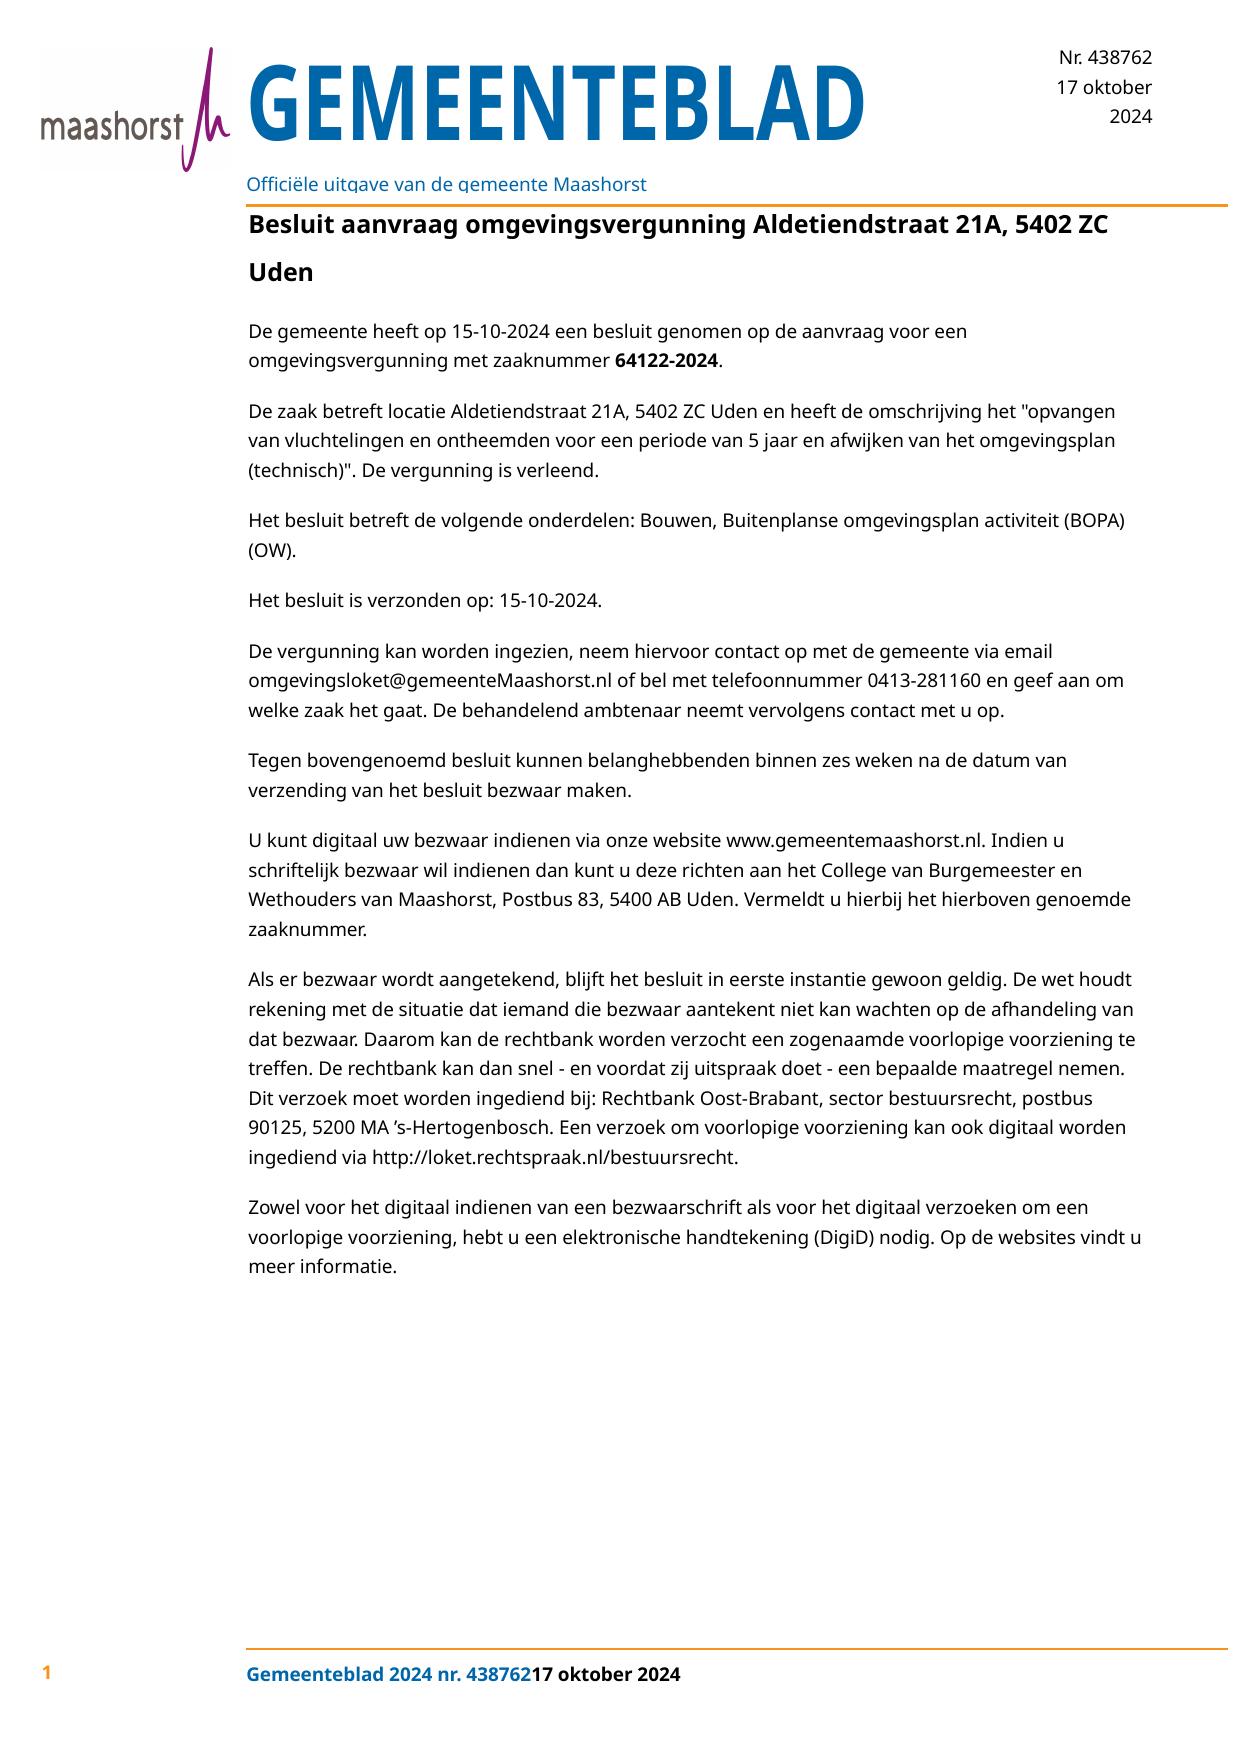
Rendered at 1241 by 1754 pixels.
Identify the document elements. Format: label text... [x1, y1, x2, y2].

text De vergunning kan worden ingezien, neem hiervoor contact op met de gemeente via email omgevingsloket@gemeenteMaashorst.nl of bel met telefoonnummer 0413-281160 en geef aan om welke zaak het gaat. De behandelend ambtenaar neemt vervolgens contact met u op. [248, 638, 1152, 723]
picture [41, 47, 231, 172]
text De zaak betreft locatie Aldetiendstraat 21A, 5402 ZC Uden en heeft de omschrijving het "opvangen van vluchtelingen en ontheemden voor een periode van 5 jaar en afwijken van het omgevingsplan (technisch)". De vergunning is verleend. [248, 398, 1152, 483]
text U kunt digitaal uw bezwaar indienen via onze website www.gemeentemaashorst.nl. Indien u schriftelijk bezwaar wil indienen dan kunt u deze richten aan het College van Burgemeester en Wethouders van Maashorst, Postbus 83, 5400 AB Uden. Vermeldt u hierbij het hierboven genoemde zaaknummer. [248, 827, 1152, 942]
text Tegen bovengenoemd besluit kunnen belanghebbenden binnen zes weken na de datum van verzending van het besluit bezwaar maken. [248, 747, 1152, 803]
text De gemeente heeft op 15-10-2024 een besluit genomen op de aanvraag voor een omgevingsvergunning met zaaknummer 64122-2024. [248, 318, 1152, 373]
text Besluit aanvraag omgevingsvergunning Aldetiendstraat 21A, 5402 ZC Uden [248, 207, 1152, 288]
text Het besluit betreft de volgende onderdelen: Bouwen, Buitenplanse omgevingsplan activiteit (BOPA) (OW). [248, 507, 1152, 563]
text Het besluit is verzonden op: 15-10-2024. [248, 587, 1152, 613]
text Zowel voor het digitaal indienen van een bezwaarschrift als voor het digitaal verzoeken om een voorlopige voorziening, hebt u een elektronische handtekening (DigiD) nodig. Op de websites vindt u meer informatie. [248, 1194, 1152, 1279]
text Als er bezwaar wordt aangetekend, blijft het besluit in eerste instantie gewoon geldig. De wet houdt rekening met de situatie dat iemand die bezwaar aantekent niet kan wachten op de afhandeling van dat bezwaar. Daarom kan de rechtbank worden verzocht een zogenaamde voorlopige voorziening te treffen. De rechtbank kan dan snel - en voordat zij uitspraak doet - een bepaalde maatregel nemen. Dit verzoek moet worden ingediend bij: Rechtbank Oost-Brabant, sector bestuursrecht, postbus 90125, 5200 MA ’s-Hertogenbosch. Een verzoek om voorlopige voorziening kan ook digitaal worden ingediend via http://loket.rechtspraak.nl/bestuursrecht. [248, 967, 1152, 1170]
